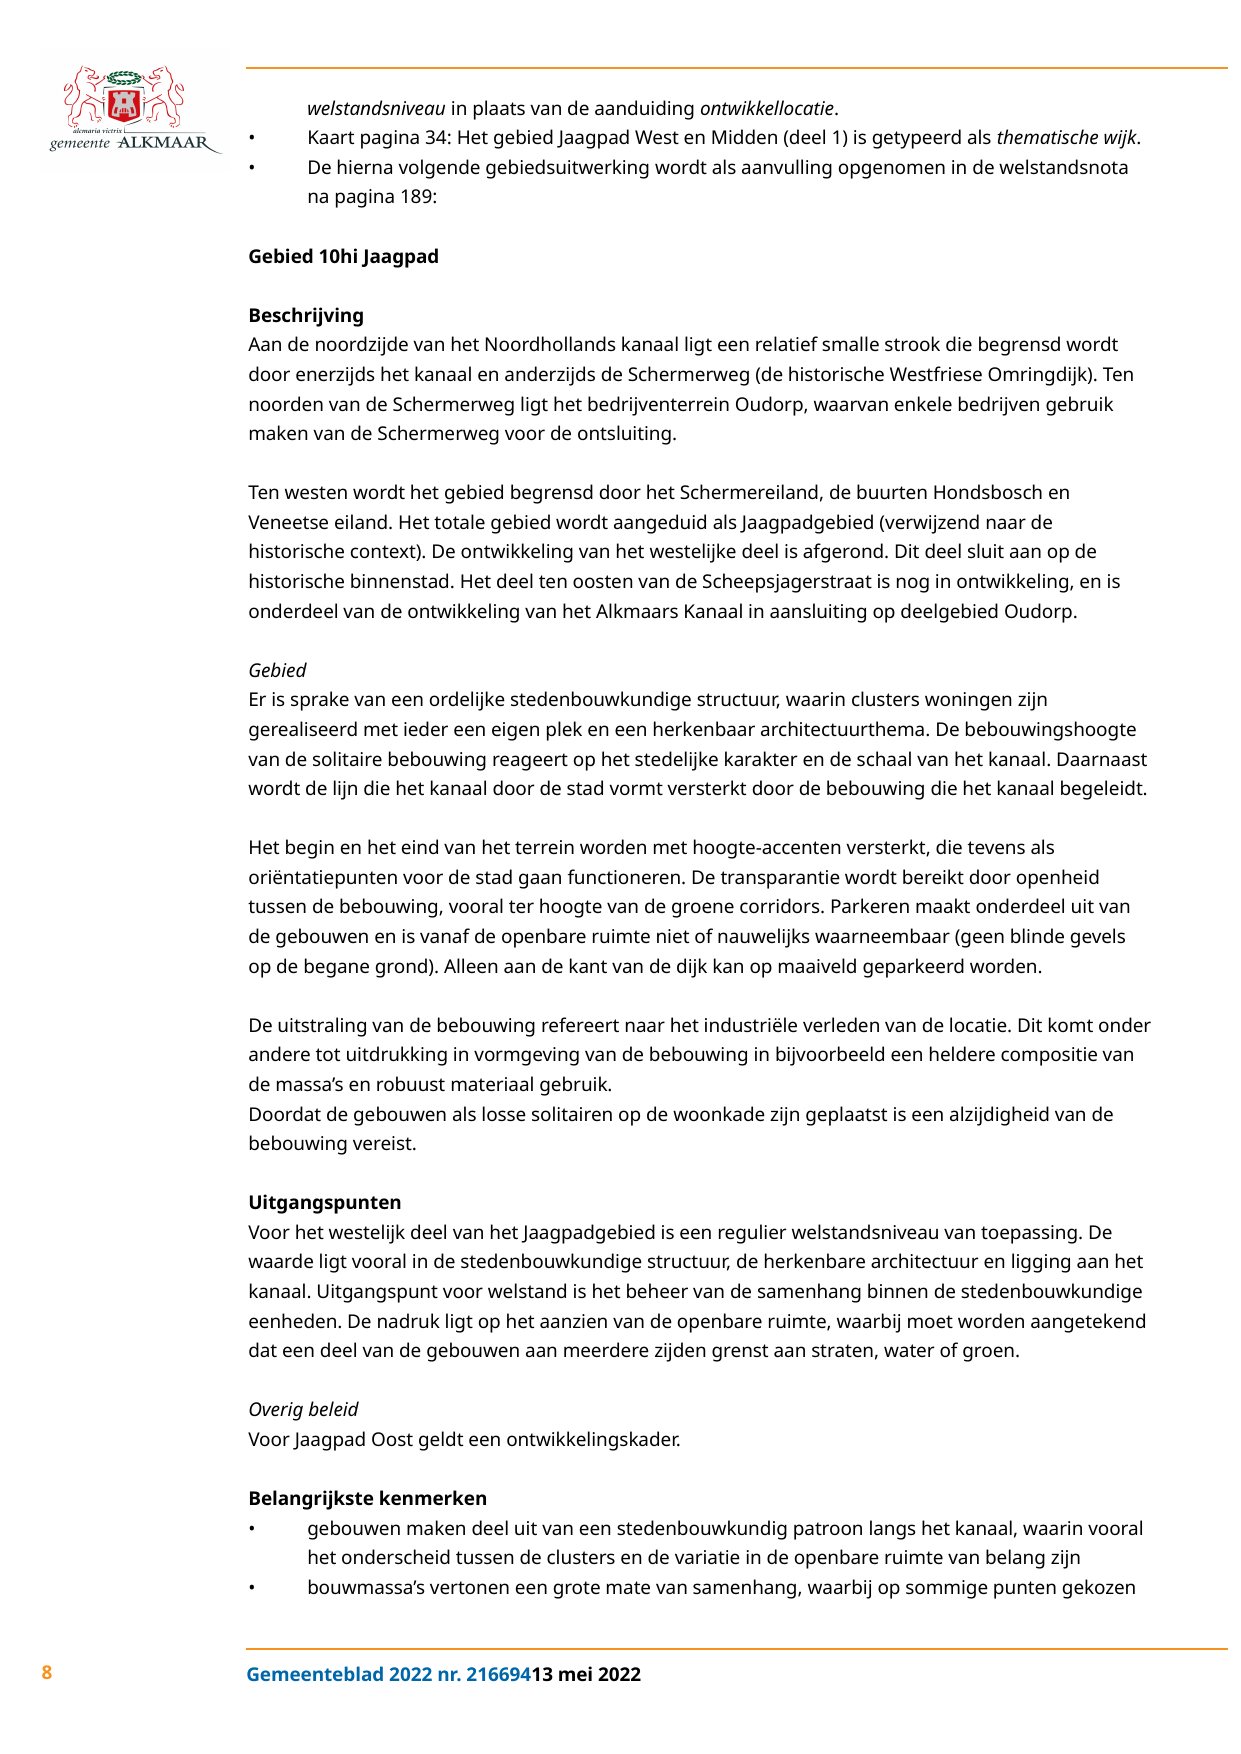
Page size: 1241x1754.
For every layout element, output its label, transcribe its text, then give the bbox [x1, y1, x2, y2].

list welstandsniveau in plaats van de aanduiding ontwikkellocatie. [248, 95, 1152, 121]
table_header Gebied 10hi Jaagpad Beschrijving Aan de noordzijde van het Noordhollands kanaal ligt een relatief smalle strook die begrensd wordt door enerzijds het kanaal en anderzijds de Schermerweg (de historische Westfriese Omringdijk). Ten noorden van de Schermerweg ligt het bedrijventerrein Oudorp, waarvan enkele bedrijven gebruik maken van de Schermerweg voor de ontsluiting. Ten westen wordt het gebied begrensd door het Schermereiland, de buurten Hondsbosch en Veneetse eiland. Het totale gebied wordt aangeduid als Jaagpadgebied (verwijzend naar de historische context). De ontwikkeling van het westelijke deel is afgerond. Dit deel sluit aan op de historische binnenstad. Het deel ten oosten van de Scheepsjagerstraat is nog in ontwikkeling, en is onderdeel van de ontwikkeling van het Alkmaars Kanaal in aansluiting op deelgebied Oudorp. Gebied Er is sprake van een ordelijke stedenbouwkundige structuur, waarin clusters woningen zijn gerealiseerd met ieder een eigen plek en een herkenbaar architectuurthema. De bebouwingshoogte van de solitaire bebouwing reageert op het stedelijke karakter en de schaal van het kanaal. Daarnaast wordt de lijn die het kanaal door de stad vormt versterkt door de bebouwing die het kanaal begeleidt. Het begin en het eind van het terrein worden met hoogte-accenten versterkt, die tevens als oriëntatiepunten voor de stad gaan functioneren. De transparantie wordt bereikt door openheid tussen de bebouwing, vooral ter hoogte van de groene corridors. Parkeren maakt onderdeel uit van de gebouwen en is vanaf de openbare ruimte niet of nauwelijks waarneembaar (geen blinde gevels op de begane grond). Alleen aan de kant van de dijk kan op maaiveld geparkeerd worden. De uitstraling van de bebouwing refereert naar het industriële verleden van de locatie. Dit komt onder andere tot uitdrukking in vormgeving van de bebouwing in bijvoorbeeld een heldere compositie van de massa’s en robuust materiaal gebruik. Doordat de gebouwen als losse solitairen op de woonkade zijn geplaatst is een alzijdigheid van de bebouwing vereist. Uitgangspunten Voor het westelijk deel van het Jaagpadgebied is een regulier welstandsniveau van toepassing. De waarde ligt vooral in de stedenbouwkundige structuur, de herkenbare architectuur en ligging aan het kanaal. Uitgangspunt voor welstand is het beheer van de samenhang binnen de stedenbouwkundige eenheden. De nadruk ligt op het aanzien van de openbare ruimte, waarbij moet worden aangetekend dat een deel van de gebouwen aan meerdere zijden grenst aan straten, water of groen. Overig beleid Voor Jaagpad Oost geldt een ontwikkelingskader. Belangrijkste kenmerken gebouwen maken deel uit van een stedenbouwkundig patroon langs het kanaal, waarin vooral het onderscheid tussen de clusters en de variatie in de openbare ruimte van belang zijn bouwmassa’s vertonen een grote mate van samenhang, waarbij op sommige punten gekozen [248, 243, 1152, 1600]
list De hierna volgende gebiedsuitwerking wordt als aanvulling opgenomen in de welstandsnota na pagina 189: [248, 154, 1152, 209]
picture [41, 47, 231, 172]
list Kaart pagina 34: Het gebied Jaagpad West en Midden (deel 1) is getypeerd als thematische wijk. [248, 124, 1152, 150]
